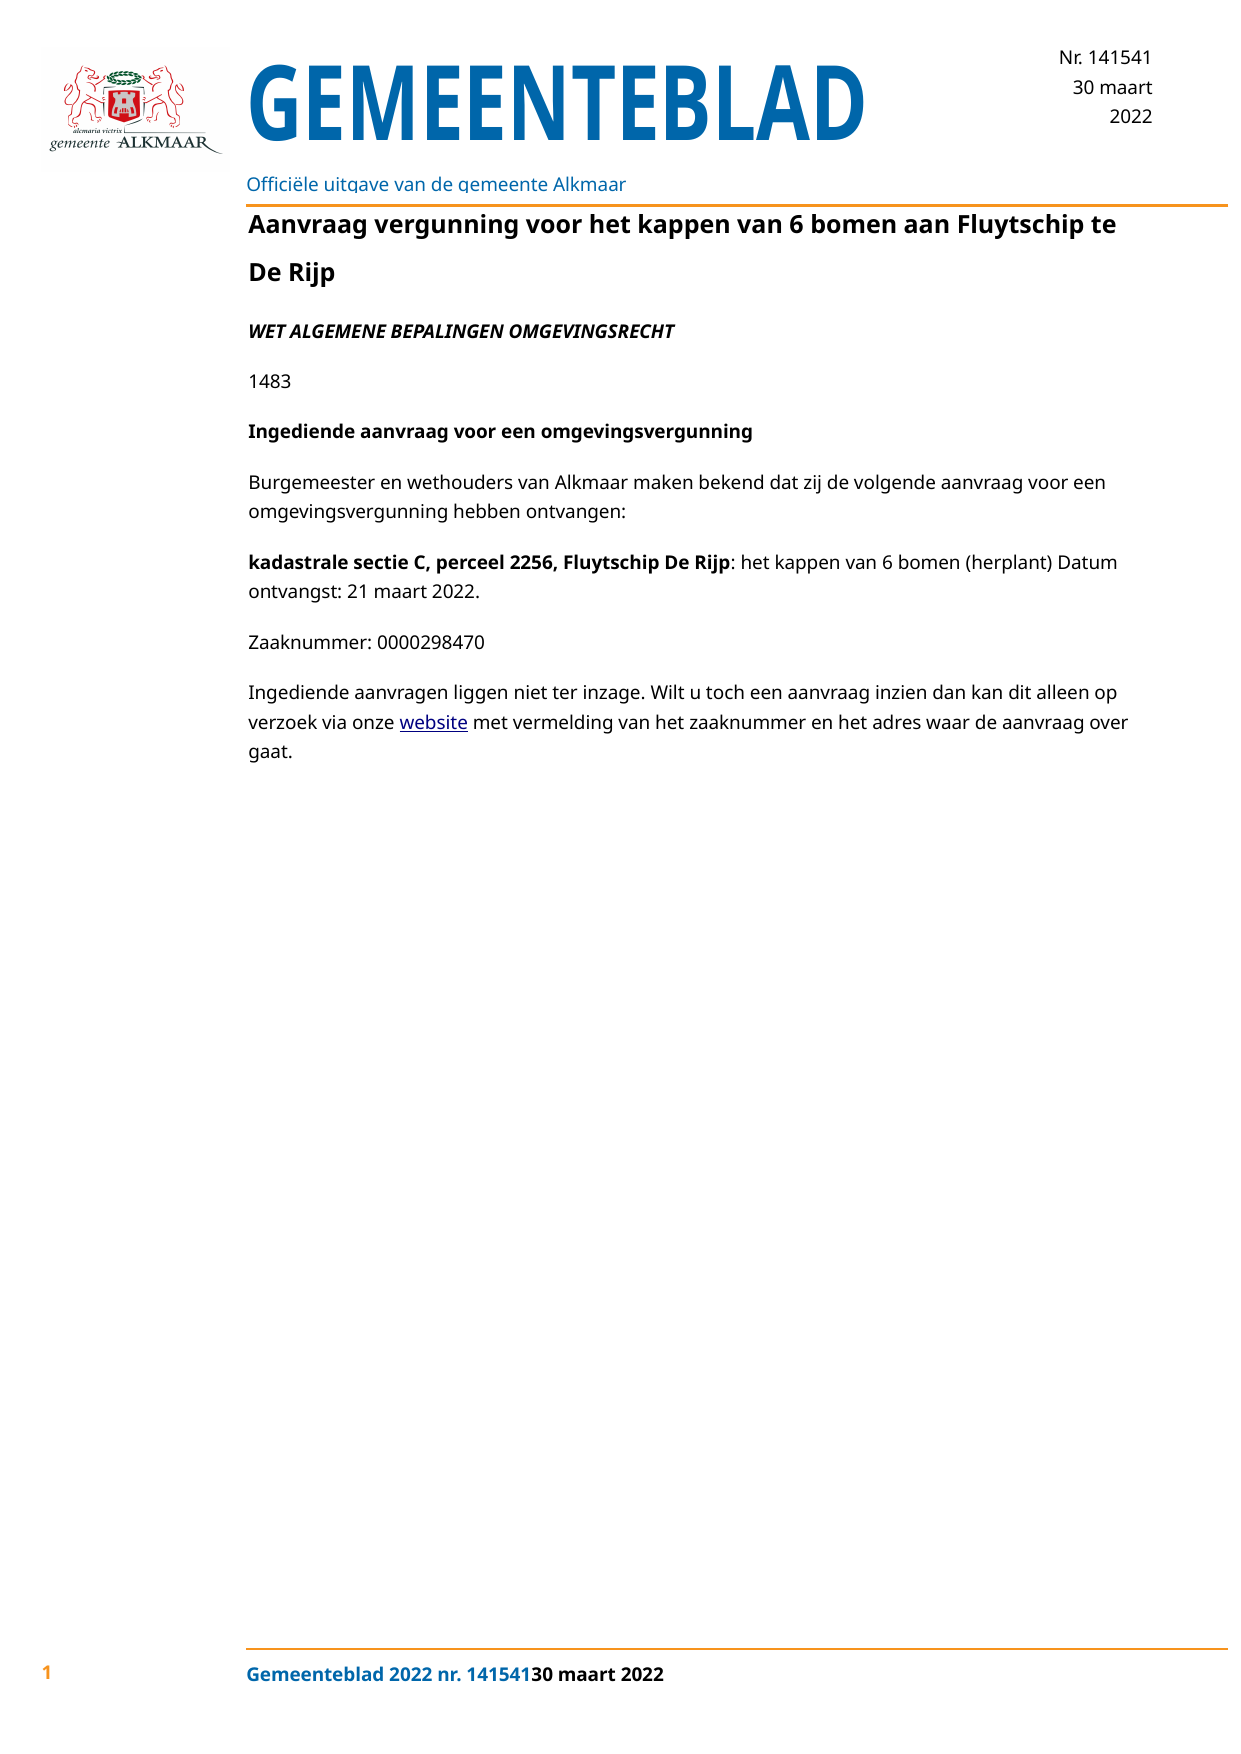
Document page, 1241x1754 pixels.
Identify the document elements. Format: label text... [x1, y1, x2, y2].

text WET ALGEMENE BEPALINGEN OMGEVINGSRECHT [248, 318, 1152, 344]
text Zaaknummer: 0000298470 [248, 629, 1152, 655]
text Ingediende aanvragen liggen niet ter inzage. Wilt u toch een aanvraag inzien dan kan dit alleen op verzoek via onze website met vermelding van het zaaknummer en het adres waar de aanvraag over gaat. [248, 679, 1152, 764]
text Aanvraag vergunning voor het kappen van 6 bomen aan Fluytschip te De Rijp [248, 207, 1152, 288]
text Burgemeester en wethouders van Alkmaar maken bekend dat zij de volgende aanvraag voor een omgevingsvergunning hebben ontvangen: [248, 469, 1152, 524]
text kadastrale sectie C, perceel 2256, Fluytschip De Rijp: het kappen van 6 bomen (herplant) Datum ontvangst: 21 maart 2022. [248, 549, 1152, 604]
picture [41, 47, 231, 172]
text Ingediende aanvraag voor een omgevingsvergunning [248, 419, 1152, 444]
text 1483 [248, 368, 1152, 394]
